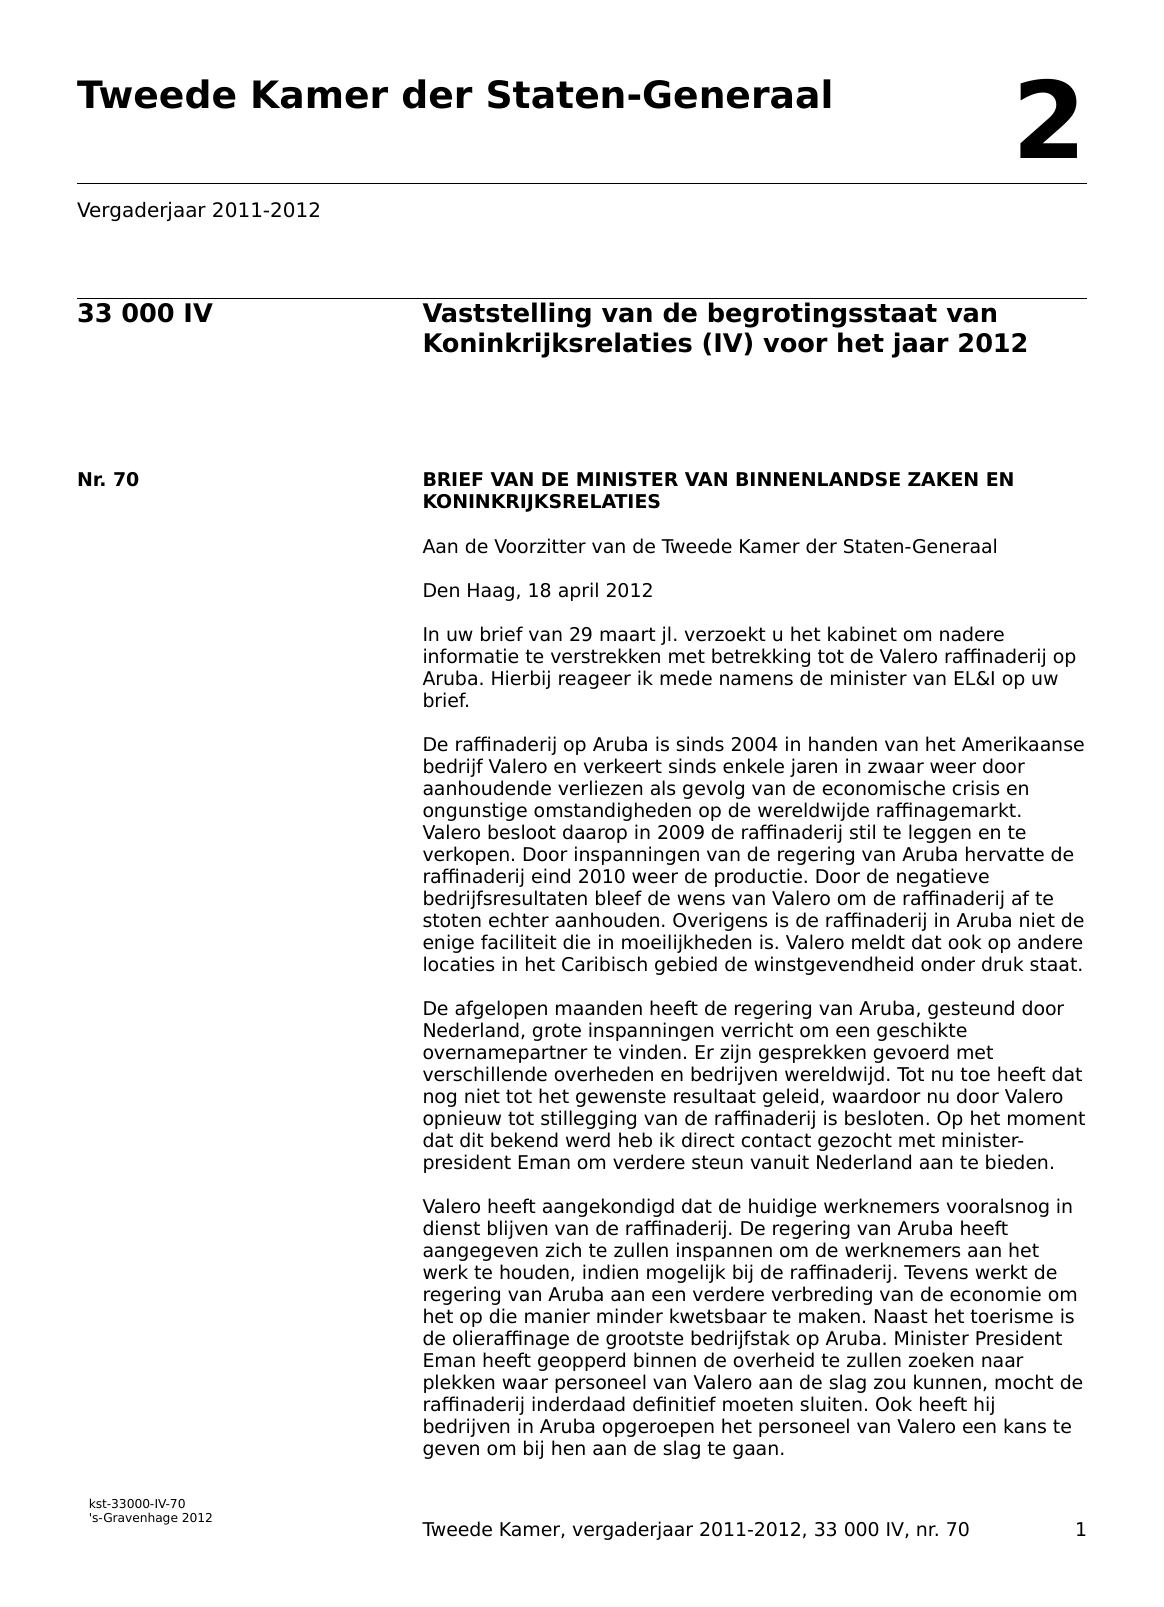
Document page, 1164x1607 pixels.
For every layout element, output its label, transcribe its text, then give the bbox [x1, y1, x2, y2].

table_header 2 [886, 59, 1087, 183]
table_header Tweede Kamer der Staten-Generaal [77, 59, 886, 183]
text In uw brief van 29 maart jl. verzoekt u het kabinet om nadere informatie te verstrekken met betrekking tot de Valero raffinaderij op Aruba. Hierbij reageer ik mede namens de minister van EL&I op uw brief. [422, 624, 1087, 712]
text De raffinaderij op Aruba is sinds 2004 in handen van het Amerikaanse bedrijf Valero en verkeert sinds enkele jaren in zwaar weer door aanhoudende verliezen als gevolg van de economische crisis en ongunstige omstandigheden op de wereldwijde raffinagemarkt. Valero besloot daarop in 2009 de raffinaderij stil te leggen en te verkopen. Door inspanningen van de regering van Aruba hervatte de raffinaderij eind 2010 weer de productie. Door de negatieve bedrijfsresultaten bleef de wens van Valero om de raffinaderij af te stoten echter aanhouden. Overigens is de raffinaderij in Aruba niet de enige faciliteit die in moeilijkheden is. Valero meldt dat ook op andere locaties in het Caribisch gebied de winstgevendheid onder druk staat. [422, 734, 1087, 976]
text Valero heeft aangekondigd dat de huidige werknemers vooralsnog in dienst blijven van de raffinaderij. De regering van Aruba heeft aangegeven zich te zullen inspannen om de werknemers aan het werk te houden, indien mogelijk bij de raffinaderij. Tevens werkt de regering van Aruba aan een verdere verbreding van de economie om het op die manier minder kwetsbaar te maken. Naast het toerisme is de olieraffinage de grootste bedrijfstak op Aruba. Minister President Eman heeft geopperd binnen de overheid te zullen zoeken naar plekken waar personeel van Valero aan de slag zou kunnen, mocht de raffinaderij inderdaad definitief moeten sluiten. Ook heeft hij bedrijven in Aruba opgeroepen het personeel van Valero een kans te geven om bij hen aan de slag te gaan. [422, 1196, 1087, 1460]
text Den Haag, 18 april 2012 [422, 580, 1087, 602]
subtitle Nr. 70 BRIEF VAN DE MINISTER VAN BINNENLANDSE ZAKEN EN KONINKRIJKSRELATIES [77, 469, 1087, 513]
text Aan de Voorzitter van de Tweede Kamer der Staten-Generaal [422, 536, 1087, 557]
table_cell Vergaderjaar 2011-2012 [77, 184, 1087, 298]
subtitle 33 000 IV Vaststelling van de begrotingsstaat van Koninkrijksrelaties (IV) voor het jaar 2012 [77, 299, 1087, 358]
text 's-Gravenhage 2012 [88, 1511, 323, 1525]
text kst-33000-IV-70 [88, 1497, 323, 1511]
text De afgelopen maanden heeft de regering van Aruba, gesteund door Nederland, grote inspanningen verricht om een geschikte overnamepartner te vinden. Er zijn gesprekken gevoerd met verschillende overheden en bedrijven wereldwijd. Tot nu toe heeft dat nog niet tot het gewenste resultaat geleid, waardoor nu door Valero opnieuw tot stillegging van de raffinaderij is besloten. Op het moment dat dit bekend werd heb ik direct contact gezocht met minister-president Eman om verdere steun vanuit Nederland aan te bieden. [422, 998, 1087, 1174]
